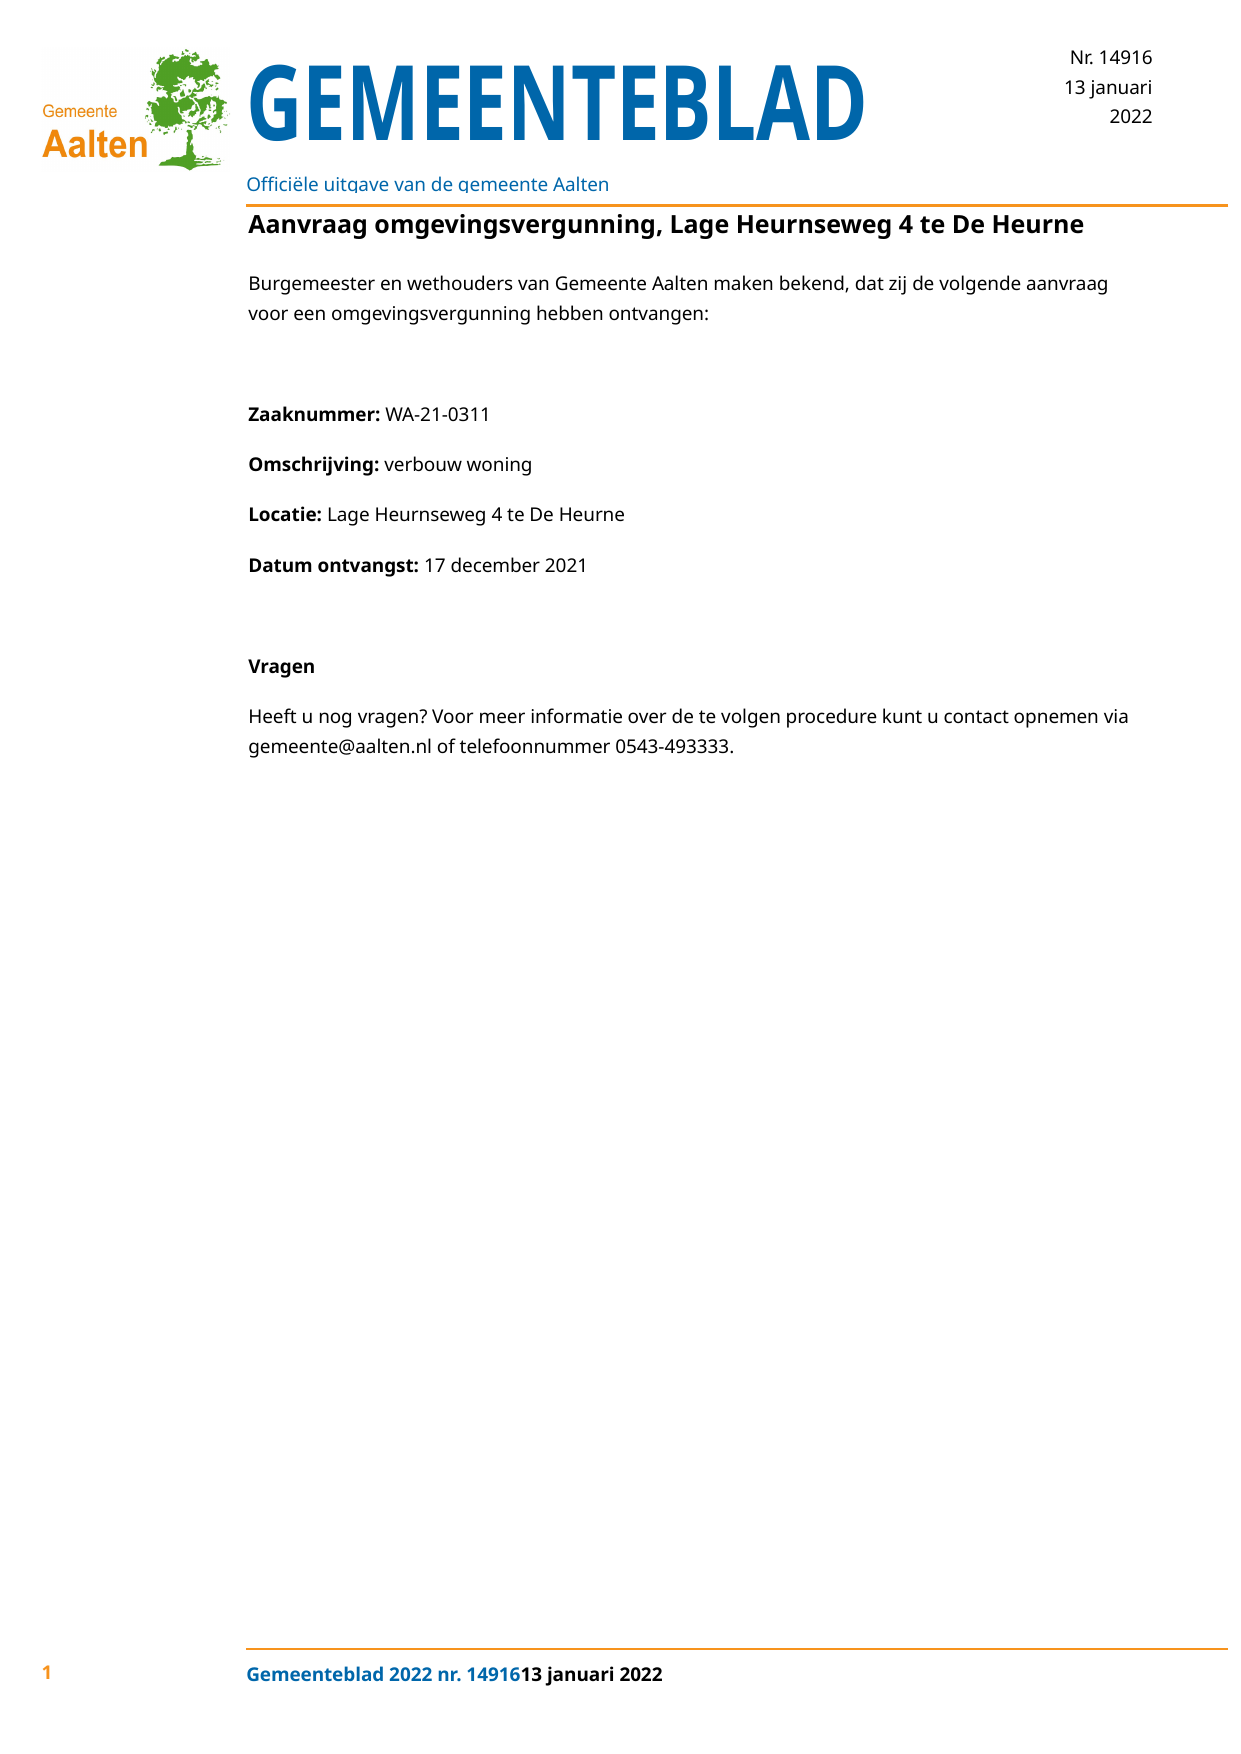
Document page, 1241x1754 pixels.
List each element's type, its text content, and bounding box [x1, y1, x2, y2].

text Datum ontvangst: 17 december 2021 [248, 552, 1152, 578]
text Omschrijving: verbouw woning [248, 451, 1152, 477]
text Heeft u nog vragen? Voor meer informatie over de te volgen procedure kunt u contact opnemen via gemeente@aalten.nl of telefoonnummer 0543-493333. [248, 703, 1152, 758]
picture [41, 47, 231, 172]
text Aanvraag omgevingsvergunning, Lage Heurnseweg 4 te De Heurne [248, 207, 1152, 241]
text Locatie: Lage Heurnseweg 4 te De Heurne [248, 502, 1152, 527]
text Burgemeester en wethouders van Gemeente Aalten maken bekend, dat zij de volgende aanvraag voor een omgevingsvergunning hebben ontvangen: [248, 270, 1152, 326]
text Zaaknummer: WA-21-0311 [248, 401, 1152, 426]
text Vragen [248, 653, 1152, 678]
